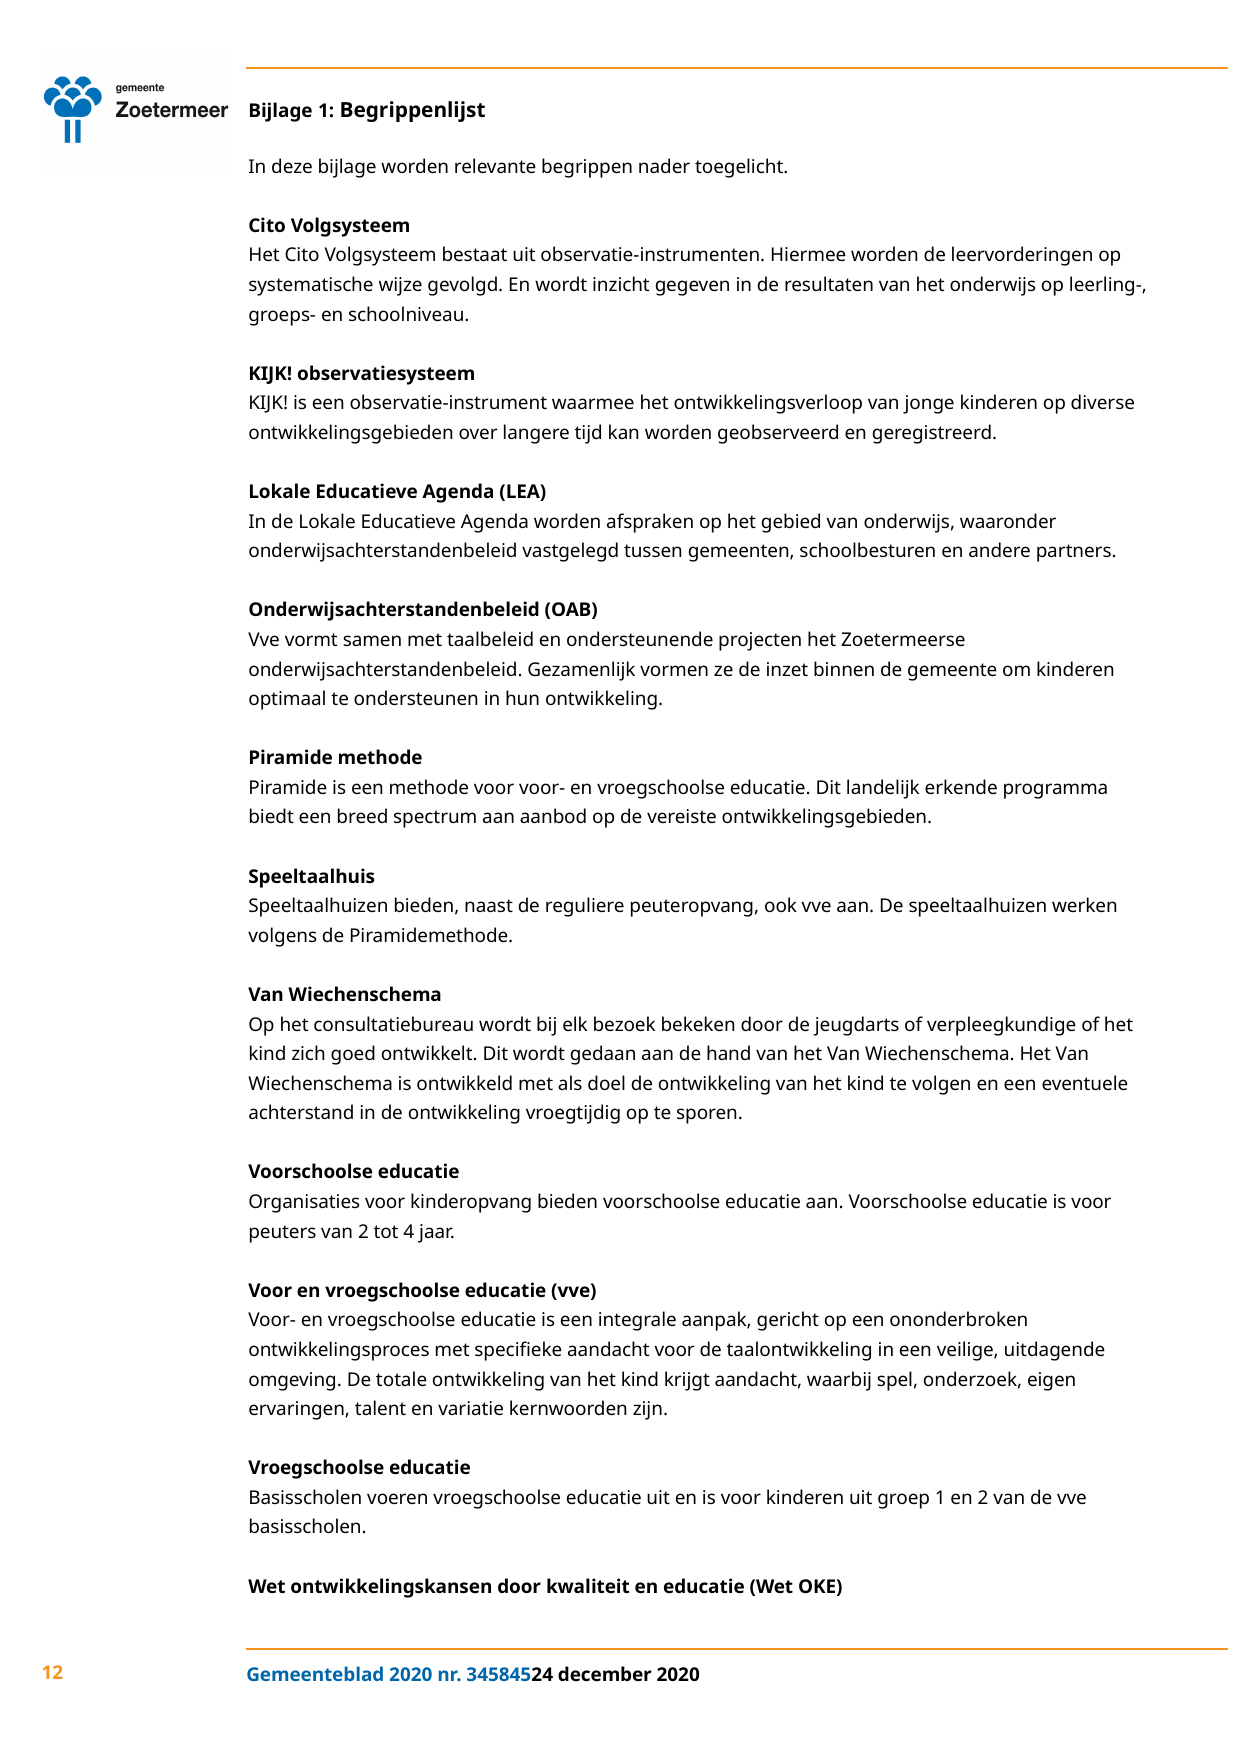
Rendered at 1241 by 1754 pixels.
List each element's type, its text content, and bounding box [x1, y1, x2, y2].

text Voorschoolse educatie [248, 1159, 1152, 1184]
text Het Cito Volgsysteem bestaat uit observatie-instrumenten. Hiermee worden de leervorderingen op systematische wijze gevolgd. En wordt inzicht gegeven in de resultaten van het onderwijs op leerling-, groeps- en schoolniveau. [248, 242, 1152, 327]
text Piramide methode [248, 744, 1152, 770]
picture [41, 47, 231, 172]
text Voor en vroegschoolse educatie (vve) [248, 1277, 1152, 1303]
text Basisscholen voeren vroegschoolse educatie uit en is voor kinderen uit groep 1 en 2 van de vve basisscholen. [248, 1484, 1152, 1539]
text Wet ontwikkelingskansen door kwaliteit en educatie (Wet OKE) [248, 1573, 1152, 1599]
text Lokale Educatieve Agenda (LEA) [248, 478, 1152, 504]
text Van Wiechenschema [248, 981, 1152, 1007]
text Op het consultatiebureau wordt bij elk bezoek bekeken door de jeugdarts of verpleegkundige of het kind zich goed ontwikkelt. Dit wordt gedaan aan de hand van het Van Wiechenschema. Het Van Wiechenschema is ontwikkeld met als doel de ontwikkeling van het kind te volgen en een eventuele achterstand in de ontwikkeling vroegtijdig op te sporen. [248, 1011, 1152, 1125]
text Organisaties voor kinderopvang bieden voorschoolse educatie aan. Voorschoolse educatie is voor peuters van 2 tot 4 jaar. [248, 1188, 1152, 1244]
text Onderwijsachterstandenbeleid (OAB) [248, 597, 1152, 622]
text KIJK! observatiesysteem [248, 360, 1152, 386]
text In de Lokale Educatieve Agenda worden afspraken op het gebied van onderwijs, waaronder onderwijsachterstandenbeleid vastgelegd tussen gemeenten, schoolbesturen en andere partners. [248, 508, 1152, 563]
text Speeltaalhuizen bieden, naast de reguliere peuteropvang, ook vve aan. De speeltaalhuizen werken volgens de Piramidemethode. [248, 892, 1152, 948]
text KIJK! is een observatie-instrument waarmee het ontwikkelingsverloop van jonge kinderen op diverse ontwikkelingsgebieden over langere tijd kan worden geobserveerd en geregistreerd. [248, 389, 1152, 445]
text In deze bijlage worden relevante begrippen nader toegelicht. [248, 153, 1152, 179]
text Vroegschoolse educatie [248, 1454, 1152, 1480]
text Bijlage 1: Begrippenlijst [248, 95, 1152, 123]
text Piramide is een methode voor voor- en vroegschoolse educatie. Dit landelijk erkende programma biedt een breed spectrum aan aanbod op de vereiste ontwikkelingsgebieden. [248, 774, 1152, 829]
text Vve vormt samen met taalbeleid en ondersteunende projecten het Zoetermeerse onderwijsachterstandenbeleid. Gezamenlijk vormen ze de inzet binnen de gemeente om kinderen optimaal te ondersteunen in hun ontwikkeling. [248, 626, 1152, 711]
text Cito Volgsysteem [248, 212, 1152, 238]
text Voor- en vroegschoolse educatie is een integrale aanpak, gericht op een ononderbroken ontwikkelingsproces met specifieke aandacht voor de taalontwikkeling in een veilige, uitdagende omgeving. De totale ontwikkeling van het kind krijgt aandacht, waarbij spel, onderzoek, eigen ervaringen, talent en variatie kernwoorden zijn. [248, 1307, 1152, 1421]
text Speeltaalhuis [248, 863, 1152, 889]
